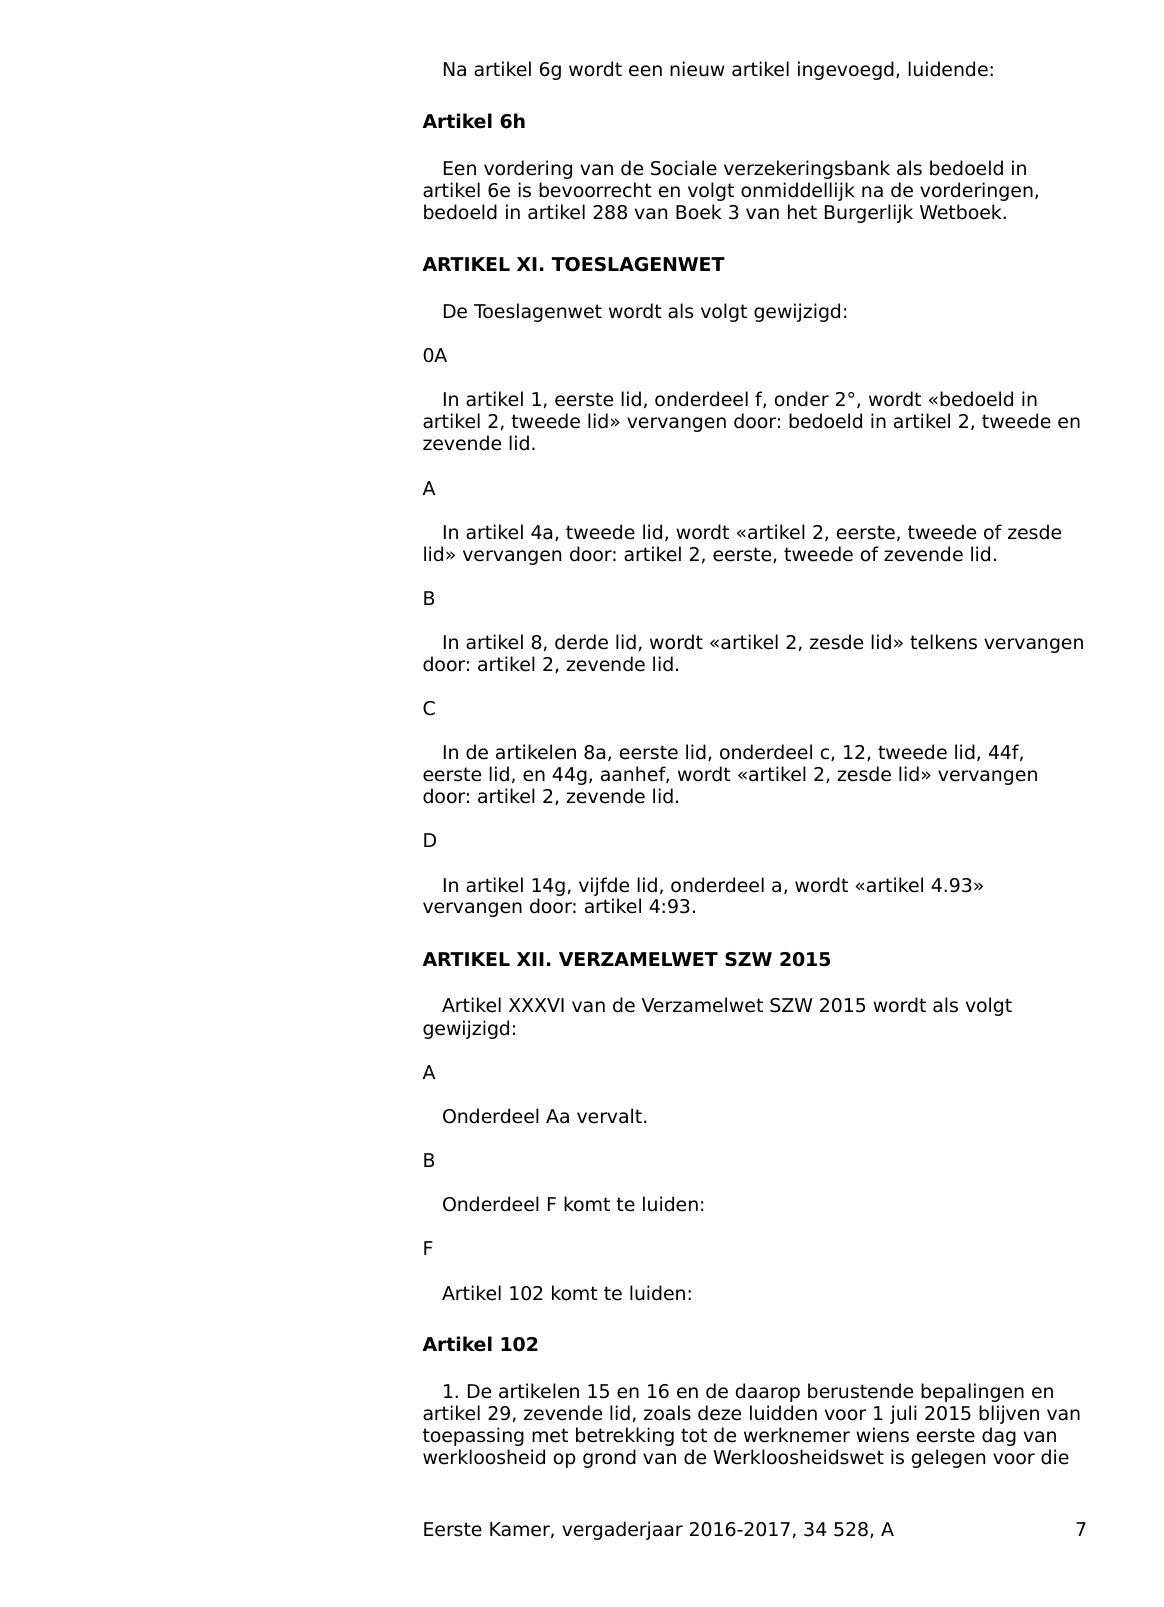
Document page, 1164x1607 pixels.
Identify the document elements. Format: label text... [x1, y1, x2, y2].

text A [422, 477, 1087, 499]
text De Toeslagenwet wordt als volgt gewijzigd: [422, 301, 1087, 323]
subtitle ARTIKEL XI. TOESLAGENWET [422, 254, 1087, 276]
text A [422, 1062, 1087, 1083]
text F [422, 1238, 1087, 1260]
text In artikel 14g, vijfde lid, onderdeel a, wordt «artikel 4.93» vervangen door: artikel 4:93. [422, 874, 1087, 918]
text In artikel 8, derde lid, wordt «artikel 2, zesde lid» telkens vervangen door: artikel 2, zevende lid. [422, 632, 1087, 676]
subtitle Artikel 102 [422, 1334, 1087, 1356]
subtitle Artikel 6h [422, 111, 1087, 133]
text In de artikelen 8a, eerste lid, onderdeel c, 12, tweede lid, 44f, eerste lid, en 44g, aanhef, wordt «artikel 2, zesde lid» vervangen door: artikel 2, zevende lid. [422, 742, 1087, 808]
text In artikel 4a, tweede lid, wordt «artikel 2, eerste, tweede of zesde lid» vervangen door: artikel 2, eerste, tweede of zevende lid. [422, 522, 1087, 566]
text C [422, 698, 1087, 720]
text 1. De artikelen 15 en 16 en de daarop berustende bepalingen en artikel 29, zevende lid, zoals deze luidden voor 1 juli 2015 blijven van toepassing met betrekking tot de werknemer wiens eerste dag van werkloosheid op grond van de Werkloosheidswet is gelegen voor die [422, 1381, 1087, 1469]
text Onderdeel F komt te luiden: [422, 1194, 1087, 1216]
text Na artikel 6g wordt een nieuw artikel ingevoegd, luidende: [422, 59, 1087, 81]
text B [422, 1150, 1087, 1172]
text Een vordering van de Sociale verzekeringsbank als bedoeld in artikel 6e is bevoorrecht en volgt onmiddellijk na de vorderingen, bedoeld in artikel 288 van Boek 3 van het Burgerlijk Wetboek. [422, 158, 1087, 224]
text D [422, 830, 1087, 852]
text Artikel 102 komt te luiden: [422, 1282, 1087, 1304]
text B [422, 588, 1087, 610]
text Artikel XXXVI van de Verzamelwet SZW 2015 wordt als volgt gewijzigd: [422, 995, 1087, 1039]
text 0A [422, 345, 1087, 367]
text In artikel 1, eerste lid, onderdeel f, onder 2°, wordt «bedoeld in artikel 2, tweede lid» vervangen door: bedoeld in artikel 2, tweede en zevende lid. [422, 389, 1087, 455]
text Onderdeel Aa vervalt. [422, 1106, 1087, 1128]
subtitle ARTIKEL XII. VERZAMELWET SZW 2015 [422, 948, 1087, 970]
